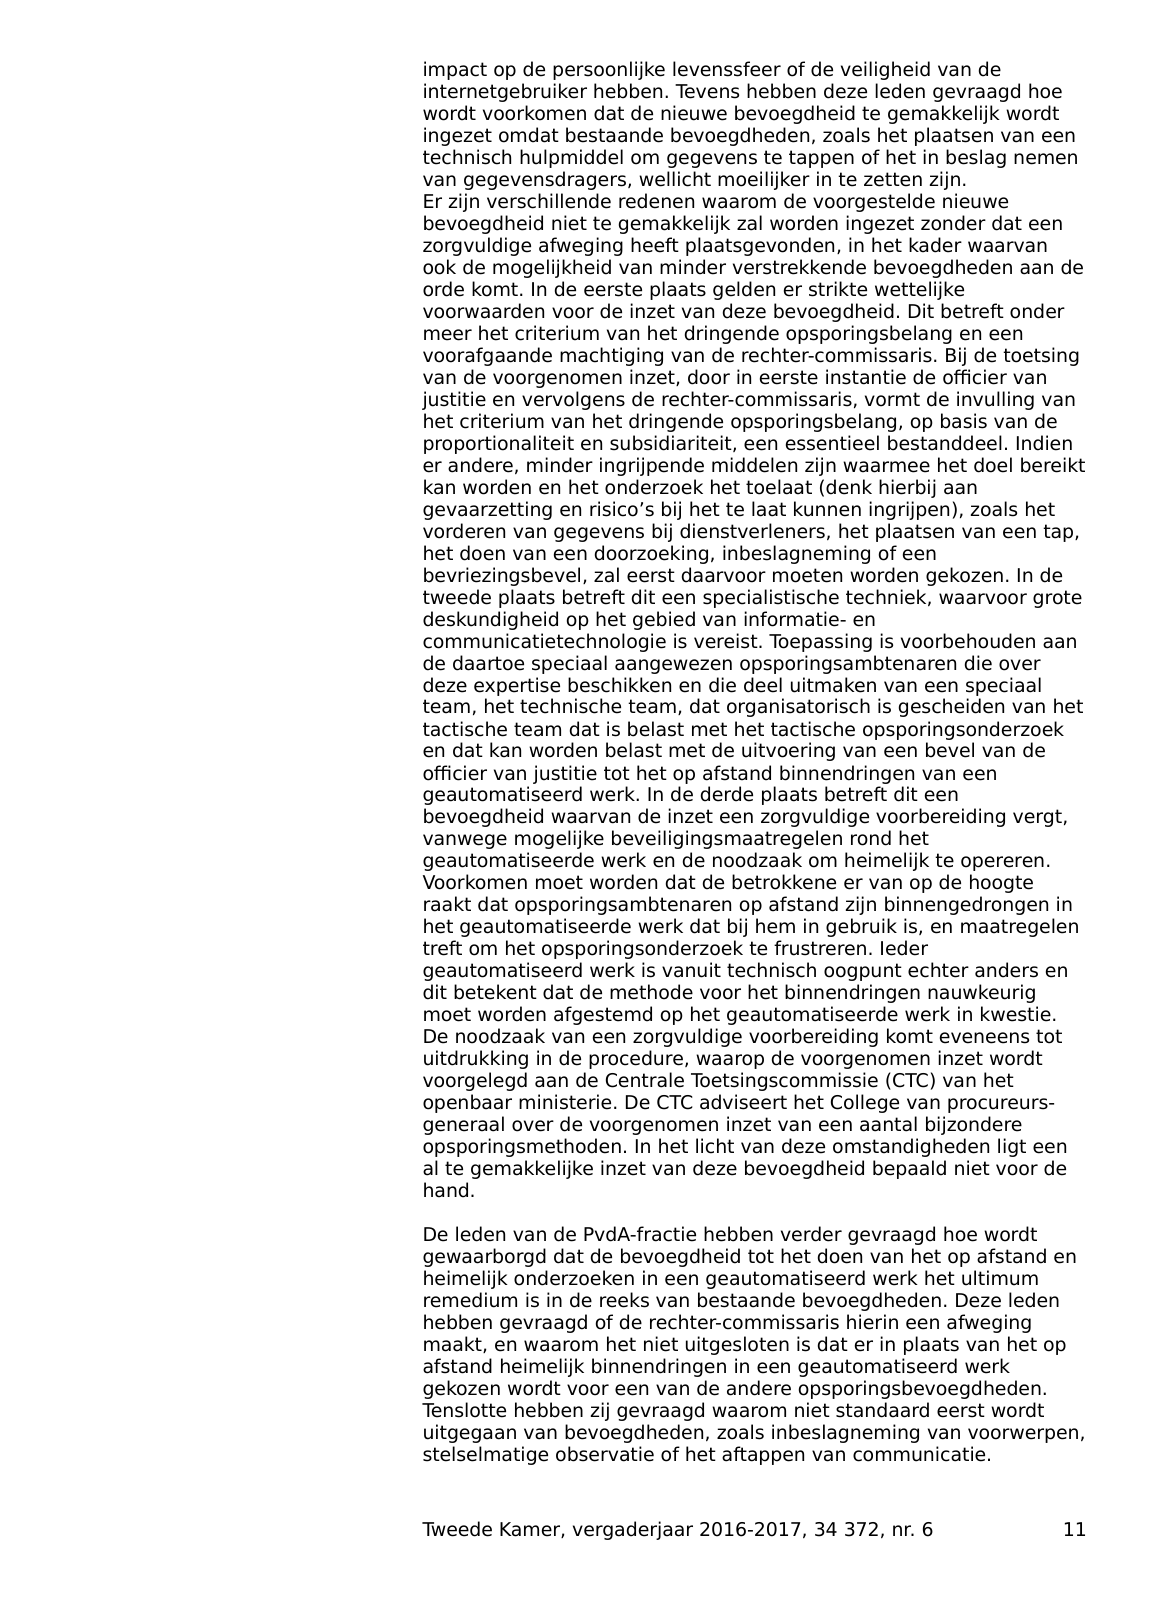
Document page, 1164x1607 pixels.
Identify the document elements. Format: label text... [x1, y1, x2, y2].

text De leden van de PvdA-fractie hebben verder gevraagd hoe wordt gewaarborgd dat de bevoegdheid tot het doen van het op afstand en heimelijk onderzoeken in een geautomatiseerd werk het ultimum remedium is in de reeks van bestaande bevoegdheden. Deze leden hebben gevraagd of de rechter-commissaris hierin een afweging maakt, en waarom het niet uitgesloten is dat er in plaats van het op afstand heimelijk binnendringen in een geautomatiseerd werk gekozen wordt voor een van de andere opsporingsbevoegdheden. Tenslotte hebben zij gevraagd waarom niet standaard eerst wordt uitgegaan van bevoegdheden, zoals inbeslagneming van voorwerpen, stelselmatige observatie of het aftappen van communicatie. [422, 1224, 1087, 1466]
text impact op de persoonlijke levenssfeer of de veiligheid van de internetgebruiker hebben. Tevens hebben deze leden gevraagd hoe wordt voorkomen dat de nieuwe bevoegdheid te gemakkelijk wordt ingezet omdat bestaande bevoegdheden, zoals het plaatsen van een technisch hulpmiddel om gegevens te tappen of het in beslag nemen van gegevensdragers, wellicht moeilijker in te zetten zijn. [422, 59, 1087, 191]
text Er zijn verschillende redenen waarom de voorgestelde nieuwe bevoegdheid niet te gemakkelijk zal worden ingezet zonder dat een zorgvuldige afweging heeft plaatsgevonden, in het kader waarvan ook de mogelijkheid van minder verstrekkende bevoegdheden aan de orde komt. In de eerste plaats gelden er strikte wettelijke voorwaarden voor de inzet van deze bevoegdheid. Dit betreft onder meer het criterium van het dringende opsporingsbelang en een voorafgaande machtiging van de rechter-commissaris. Bij de toetsing van de voorgenomen inzet, door in eerste instantie de officier van justitie en vervolgens de rechter-commissaris, vormt de invulling van het criterium van het dringende opsporingsbelang, op basis van de proportionaliteit en subsidiariteit, een essentieel bestanddeel. Indien er andere, minder ingrijpende middelen zijn waarmee het doel bereikt kan worden en het onderzoek het toelaat (denk hierbij aan gevaarzetting en risico’s bij het te laat kunnen ingrijpen), zoals het vorderen van gegevens bij dienstverleners, het plaatsen van een tap, het doen van een doorzoeking, inbeslagneming of een bevriezingsbevel, zal eerst daarvoor moeten worden gekozen. In de tweede plaats betreft dit een specialistische techniek, waarvoor grote deskundigheid op het gebied van informatie- en communicatietechnologie is vereist. Toepassing is voorbehouden aan de daartoe speciaal aangewezen opsporingsambtenaren die over deze expertise beschikken en die deel uitmaken van een speciaal team, het technische team, dat organisatorisch is gescheiden van het tactische team dat is belast met het tactische opsporingsonderzoek en dat kan worden belast met de uitvoering van een bevel van de officier van justitie tot het op afstand binnendringen van een geautomatiseerd werk. In de derde plaats betreft dit een bevoegdheid waarvan de inzet een zorgvuldige voorbereiding vergt, vanwege mogelijke beveiligingsmaatregelen rond het geautomatiseerde werk en de noodzaak om heimelijk te opereren. Voorkomen moet worden dat de betrokkene er van op de hoogte raakt dat opsporingsambtenaren op afstand zijn binnengedrongen in het geautomatiseerde werk dat bij hem in gebruik is, en maatregelen treft om het opsporingsonderzoek te frustreren. Ieder geautomatiseerd werk is vanuit technisch oogpunt echter anders en dit betekent dat de methode voor het binnendringen nauwkeurig moet worden afgestemd op het geautomatiseerde werk in kwestie. De noodzaak van een zorgvuldige voorbereiding komt eveneens tot uitdrukking in de procedure, waarop de voorgenomen inzet wordt voorgelegd aan de Centrale Toetsingscommissie (CTC) van het openbaar ministerie. De CTC adviseert het College van procureurs-generaal over de voorgenomen inzet van een aantal bijzondere opsporingsmethoden. In het licht van deze omstandigheden ligt een al te gemakkelijke inzet van deze bevoegdheid bepaald niet voor de hand. [422, 191, 1087, 1202]
